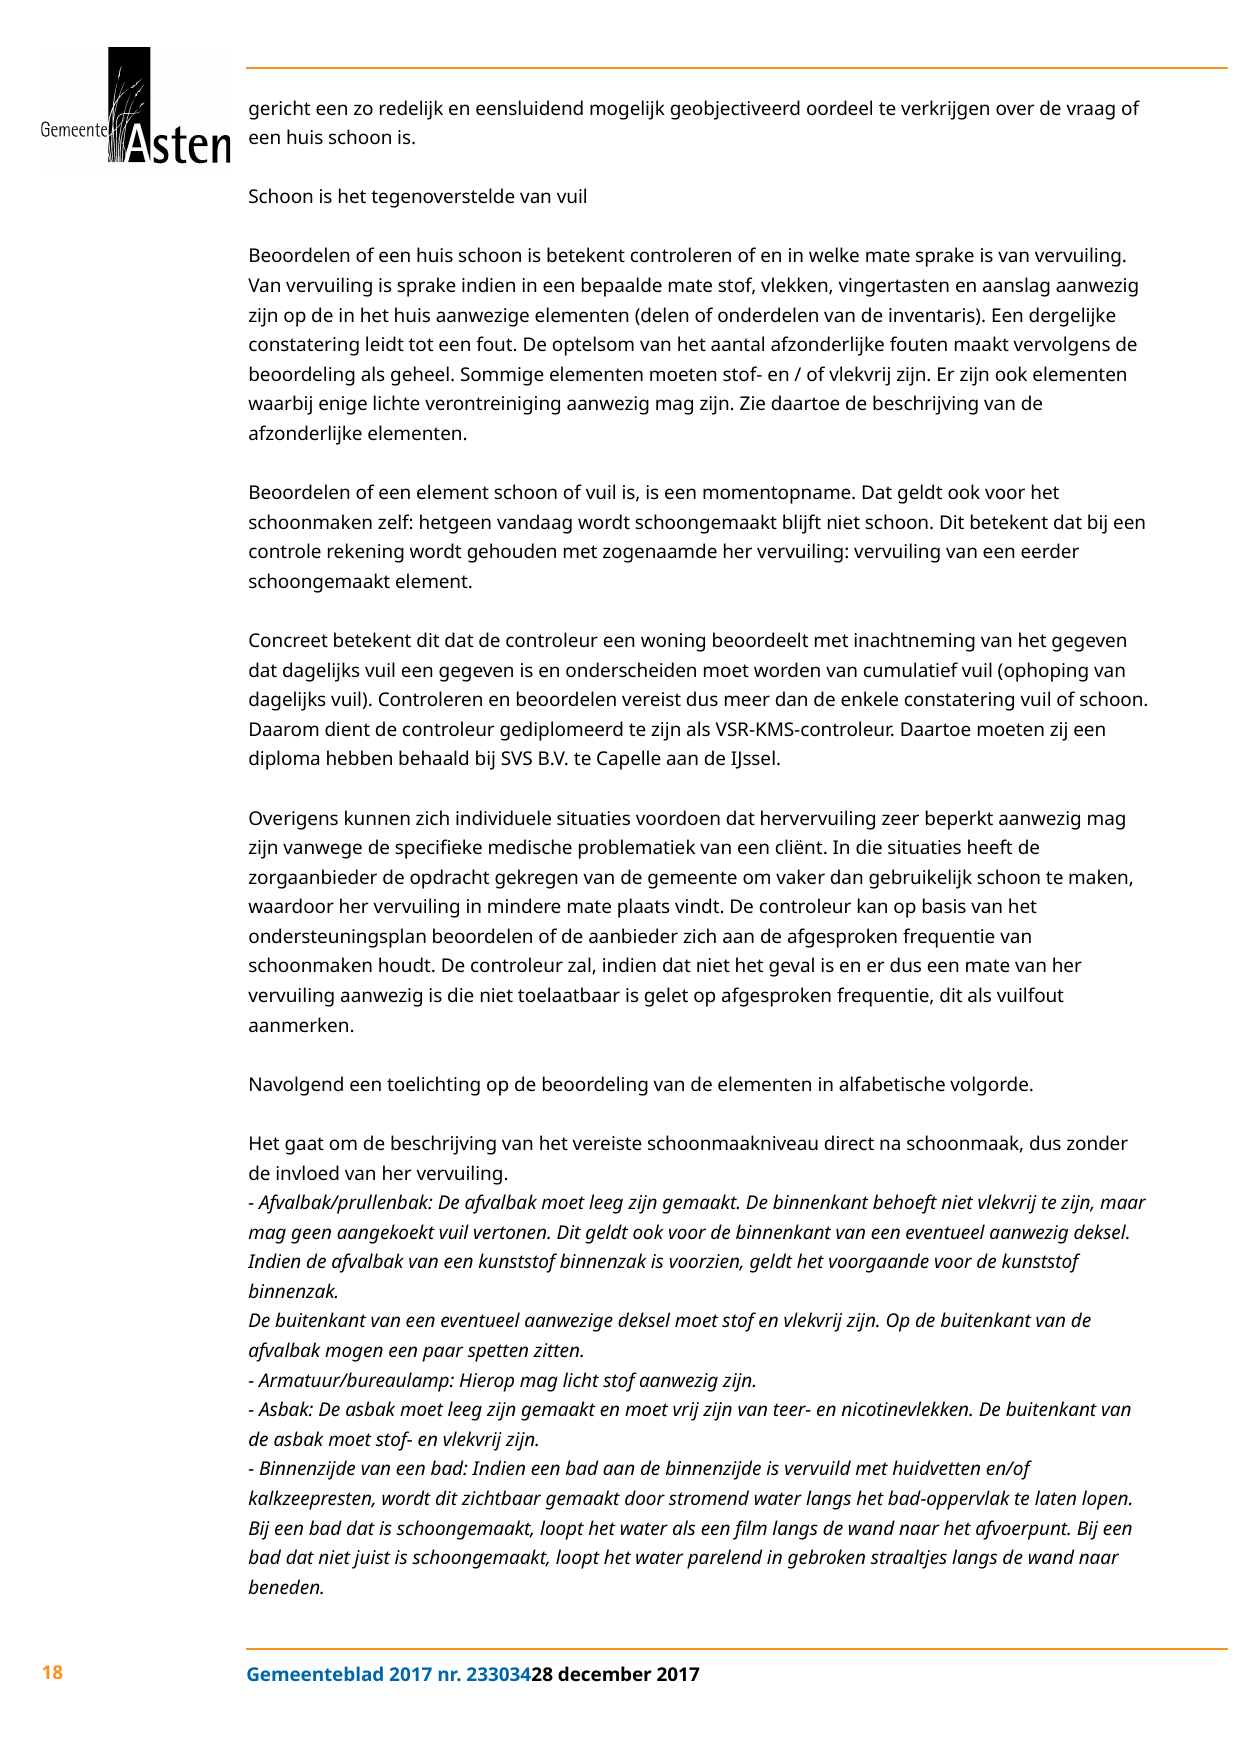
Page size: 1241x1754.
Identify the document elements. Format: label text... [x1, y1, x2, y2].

text Navolgend een toelichting op de beoordeling van de elementen in alfabetische volgorde. [248, 1071, 1152, 1097]
text De buitenkant van een eventueel aanwezige deksel moet stof en vlekvrij zijn. Op de buitenkant van de afvalbak mogen een paar spetten zitten. [248, 1308, 1152, 1363]
text gericht een zo redelijk en eensluidend mogelijk geobjectiveerd oordeel te verkrijgen over de vraag of een huis schoon is. [248, 95, 1152, 150]
text Overigens kunnen zich individuele situaties voordoen dat hervervuiling zeer beperkt aanwezig mag zijn vanwege de specifieke medische problematiek van een cliënt. In die situaties heeft de zorgaanbieder de opdracht gekregen van de gemeente om vaker dan gebruikelijk schoon te maken, waardoor her vervuiling in mindere mate plaats vindt. De controleur kan op basis van het ondersteuningsplan beoordelen of de aanbieder zich aan de afgesproken frequentie van schoonmaken houdt. De controleur zal, indien dat niet het geval is en er dus een mate van her vervuiling aanwezig is die niet toelaatbaar is gelet op afgesproken frequentie, dit als vuilfout aanmerken. [248, 805, 1152, 1038]
text - Armatuur/bureaulamp: Hierop mag licht stof aanwezig zijn. [248, 1367, 1152, 1393]
text Concreet betekent dit dat de controleur een woning beoordeelt met inachtneming van het gegeven dat dagelijks vuil een gegeven is en onderscheiden moet worden van cumulatief vuil (ophoping van dagelijks vuil). Controleren en beoordelen vereist dus meer dan de enkele constatering vuil of schoon. Daarom dient de controleur gediplomeerd te zijn als VSR-KMS-controleur. Daartoe moeten zij een diploma hebben behaald bij SVS B.V. te Capelle aan de IJssel. [248, 627, 1152, 771]
text Het gaat om de beschrijving van het vereiste schoonmaakniveau direct na schoonmaak, dus zonder de invloed van her vervuiling. [248, 1130, 1152, 1186]
text - Binnenzijde van een bad: Indien een bad aan de binnenzijde is vervuild met huidvetten en/of kalkzeepresten, wordt dit zichtbaar gemaakt door stromend water langs het bad-oppervlak te laten lopen. Bij een bad dat is schoongemaakt, loopt het water als een film langs de wand naar het afvoerpunt. Bij een bad dat niet juist is schoongemaakt, loopt het water parelend in gebroken straaltjes langs de wand naar beneden. [248, 1456, 1152, 1600]
picture [41, 47, 231, 172]
text Beoordelen of een huis schoon is betekent controleren of en in welke mate sprake is van vervuiling. Van vervuiling is sprake indien in een bepaalde mate stof, vlekken, vingertasten en aanslag aanwezig zijn op de in het huis aanwezige elementen (delen of onderdelen van de inventaris). Een dergelijke constatering leidt tot een fout. De optelsom van het aantal afzonderlijke fouten maakt vervolgens de beoordeling als geheel. Sommige elementen moeten stof- en / of vlekvrij zijn. Er zijn ook elementen waarbij enige lichte verontreiniging aanwezig mag zijn. Zie daartoe de beschrijving van de afzonderlijke elementen. [248, 243, 1152, 446]
text Schoon is het tegenoverstelde van vuil [248, 183, 1152, 209]
text Beoordelen of een element schoon of vuil is, is een momentopname. Dat geldt ook voor het schoonmaken zelf: hetgeen vandaag wordt schoongemaakt blijft niet schoon. Dit betekent dat bij een controle rekening wordt gehouden met zogenaamde her vervuiling: vervuiling van een eerder schoongemaakt element. [248, 479, 1152, 594]
text - Afvalbak/prullenbak: De afvalbak moet leeg zijn gemaakt. De binnenkant behoeft niet vlekvrij te zijn, maar mag geen aangekoekt vuil vertonen. Dit geldt ook voor de binnenkant van een eventueel aanwezig deksel. Indien de afvalbak van een kunststof binnenzak is voorzien, geldt het voorgaande voor de kunststof binnenzak. [248, 1189, 1152, 1304]
text - Asbak: De asbak moet leeg zijn gemaakt en moet vrij zijn van teer- en nicotinevlekken. De buitenkant van de asbak moet stof- en vlekvrij zijn. [248, 1396, 1152, 1452]
